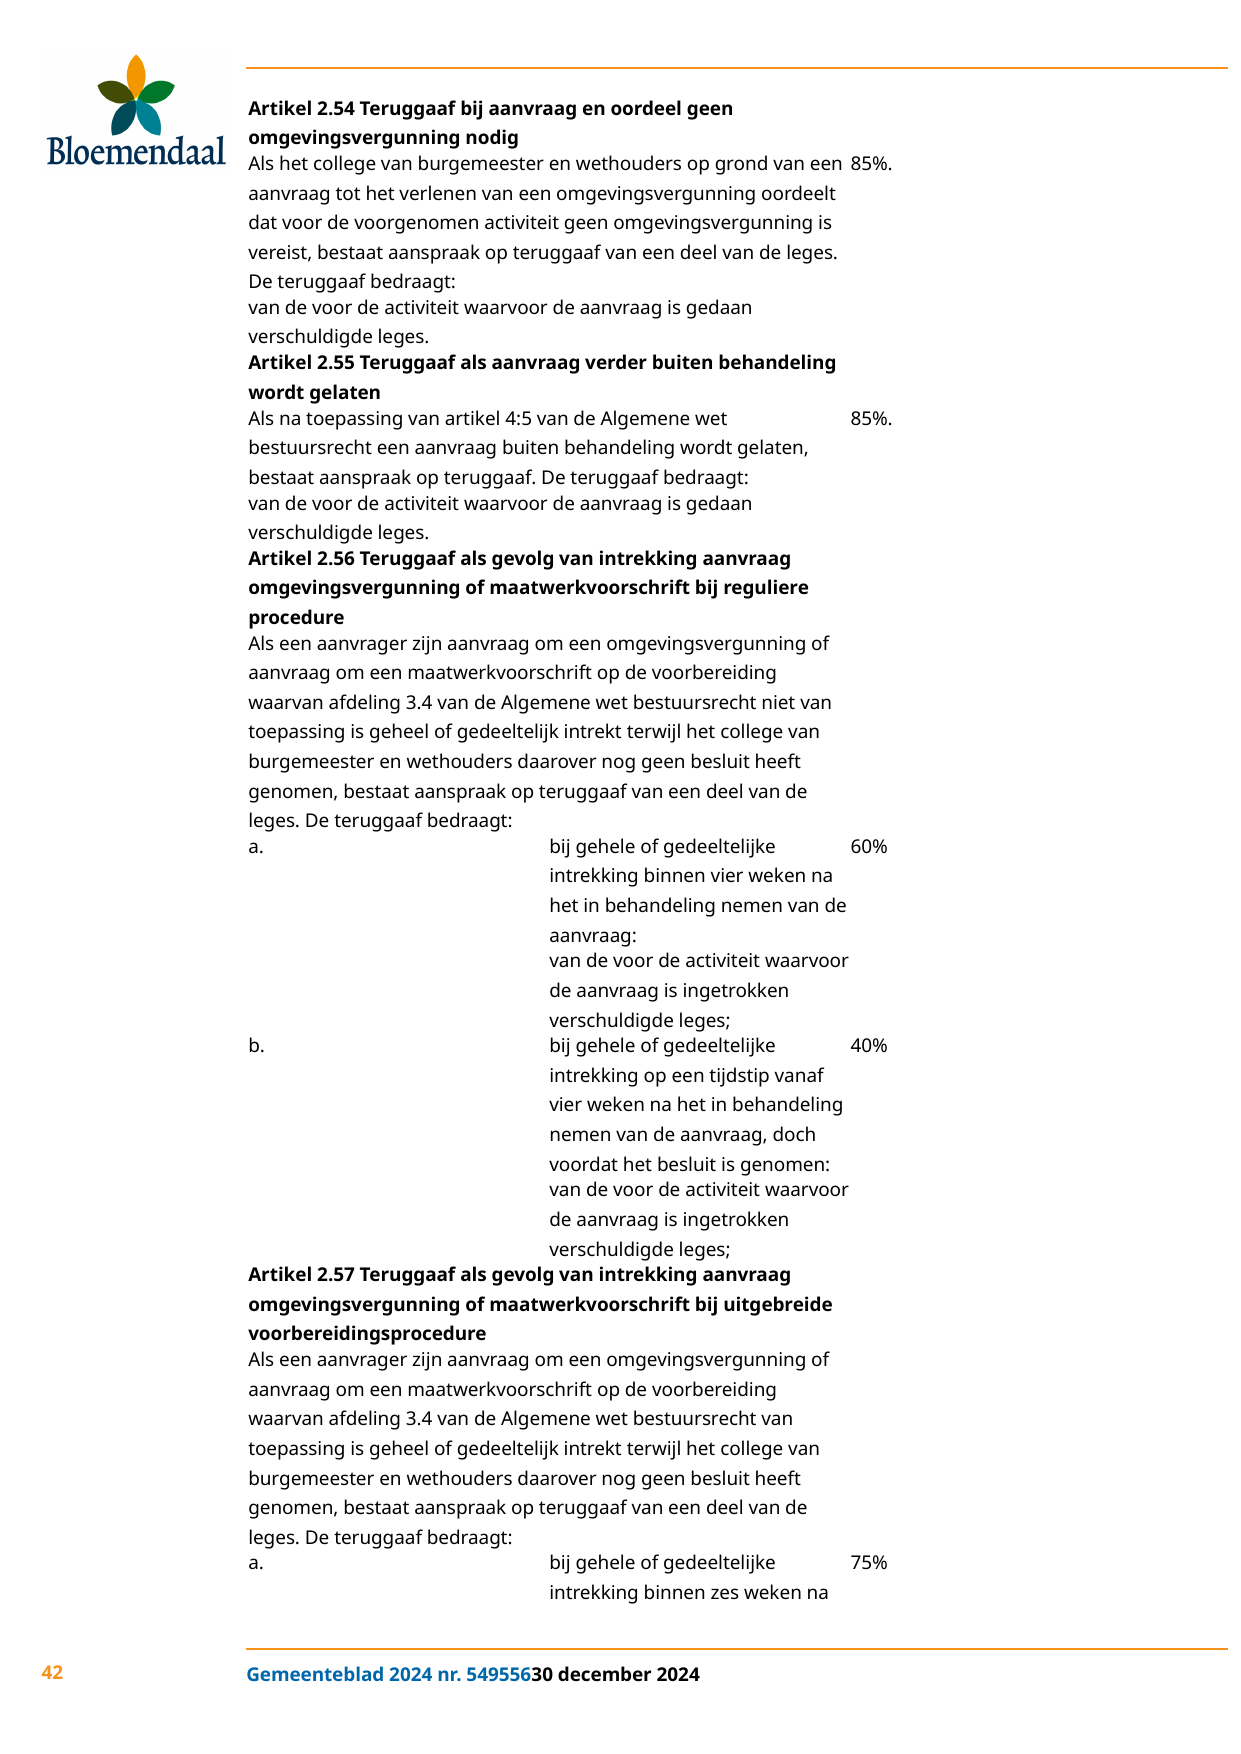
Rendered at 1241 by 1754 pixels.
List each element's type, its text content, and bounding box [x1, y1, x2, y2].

table_cell [850, 350, 1152, 405]
table_cell [850, 630, 1152, 833]
table_cell Als een aanvrager zijn aanvraag om een omgevingsvergunning of aanvraag om een maatwerkvoorschrift op de voorbereiding waarvan afdeling 3.4 van de Algemene wet bestuursrecht van toepassing is geheel of gedeeltelijk intrekt terwijl het college van burgemeester en wethouders daarover nog geen besluit heeft genomen, bestaat aanspraak op teruggaaf van een deel van de leges. De teruggaaf bedraagt: [248, 1346, 850, 1549]
table_cell bij gehele of gedeeltelijke intrekking op een tijdstip vanaf vier weken na het in behandeling nemen van de aanvraag, doch voordat het besluit is genomen: [549, 1033, 850, 1177]
table_cell van de voor de activiteit waarvoor de aanvraag is gedaan verschuldigde leges. [248, 490, 850, 545]
table_cell [850, 294, 1152, 349]
table_cell [850, 545, 1152, 630]
table_cell b. [248, 1033, 549, 1261]
table_cell 85%. [850, 405, 1152, 490]
table_cell [850, 490, 1152, 545]
table_header Artikel 2.54 Teruggaaf bij aanvraag en oordeel geen omgevingsvergunning nodig [248, 95, 850, 150]
table_cell 75% [850, 1550, 1152, 1605]
table_cell Artikel 2.55 Teruggaaf als aanvraag verder buiten behandeling wordt gelaten [248, 350, 850, 405]
table_cell 85%. [850, 150, 1152, 294]
table_cell Als een aanvrager zijn aanvraag om een omgevingsvergunning of aanvraag om een maatwerkvoorschrift op de voorbereiding waarvan afdeling 3.4 van de Algemene wet bestuursrecht niet van toepassing is geheel of gedeeltelijk intrekt terwijl het college van burgemeester en wethouders daarover nog geen besluit heeft genomen, bestaat aanspraak op teruggaaf van een deel van de leges. De teruggaaf bedraagt: [248, 630, 850, 833]
table_cell [850, 1261, 1152, 1346]
table_cell [850, 948, 1152, 1032]
table_cell a. [248, 1550, 549, 1605]
table_cell van de voor de activiteit waarvoor de aanvraag is ingetrokken verschuldigde leges; [549, 948, 850, 1032]
table_cell bij gehele of gedeeltelijke intrekking binnen zes weken na [549, 1550, 850, 1605]
table_cell a. [248, 833, 549, 1032]
table_cell van de voor de activiteit waarvoor de aanvraag is gedaan verschuldigde leges. [248, 294, 850, 349]
table_cell Als het college van burgemeester en wethouders op grond van een aanvraag tot het verlenen van een omgevingsvergunning oordeelt dat voor de voorgenomen activiteit geen omgevingsvergunning is vereist, bestaat aanspraak op teruggaaf van een deel van de leges. De teruggaaf bedraagt: [248, 150, 850, 294]
table_cell bij gehele of gedeeltelijke intrekking binnen vier weken na het in behandeling nemen van de aanvraag: [549, 833, 850, 948]
table_cell [850, 1346, 1152, 1549]
table_cell 40% [850, 1033, 1152, 1177]
table_cell 60% [850, 833, 1152, 948]
table_cell [850, 1177, 1152, 1261]
table_header [850, 95, 1152, 150]
table_cell Als na toepassing van artikel 4:5 van de Algemene wet bestuursrecht een aanvraag buiten behandeling wordt gelaten, bestaat aanspraak op teruggaaf. De teruggaaf bedraagt: [248, 405, 850, 490]
table_cell van de voor de activiteit waarvoor de aanvraag is ingetrokken verschuldigde leges; [549, 1177, 850, 1261]
picture [41, 47, 231, 172]
table_cell Artikel 2.57 Teruggaaf als gevolg van intrekking aanvraag omgevingsvergunning of maatwerkvoorschrift bij uitgebreide voorbereidingsprocedure [248, 1261, 850, 1346]
table_cell Artikel 2.56 Teruggaaf als gevolg van intrekking aanvraag omgevingsvergunning of maatwerkvoorschrift bij reguliere procedure [248, 545, 850, 630]
